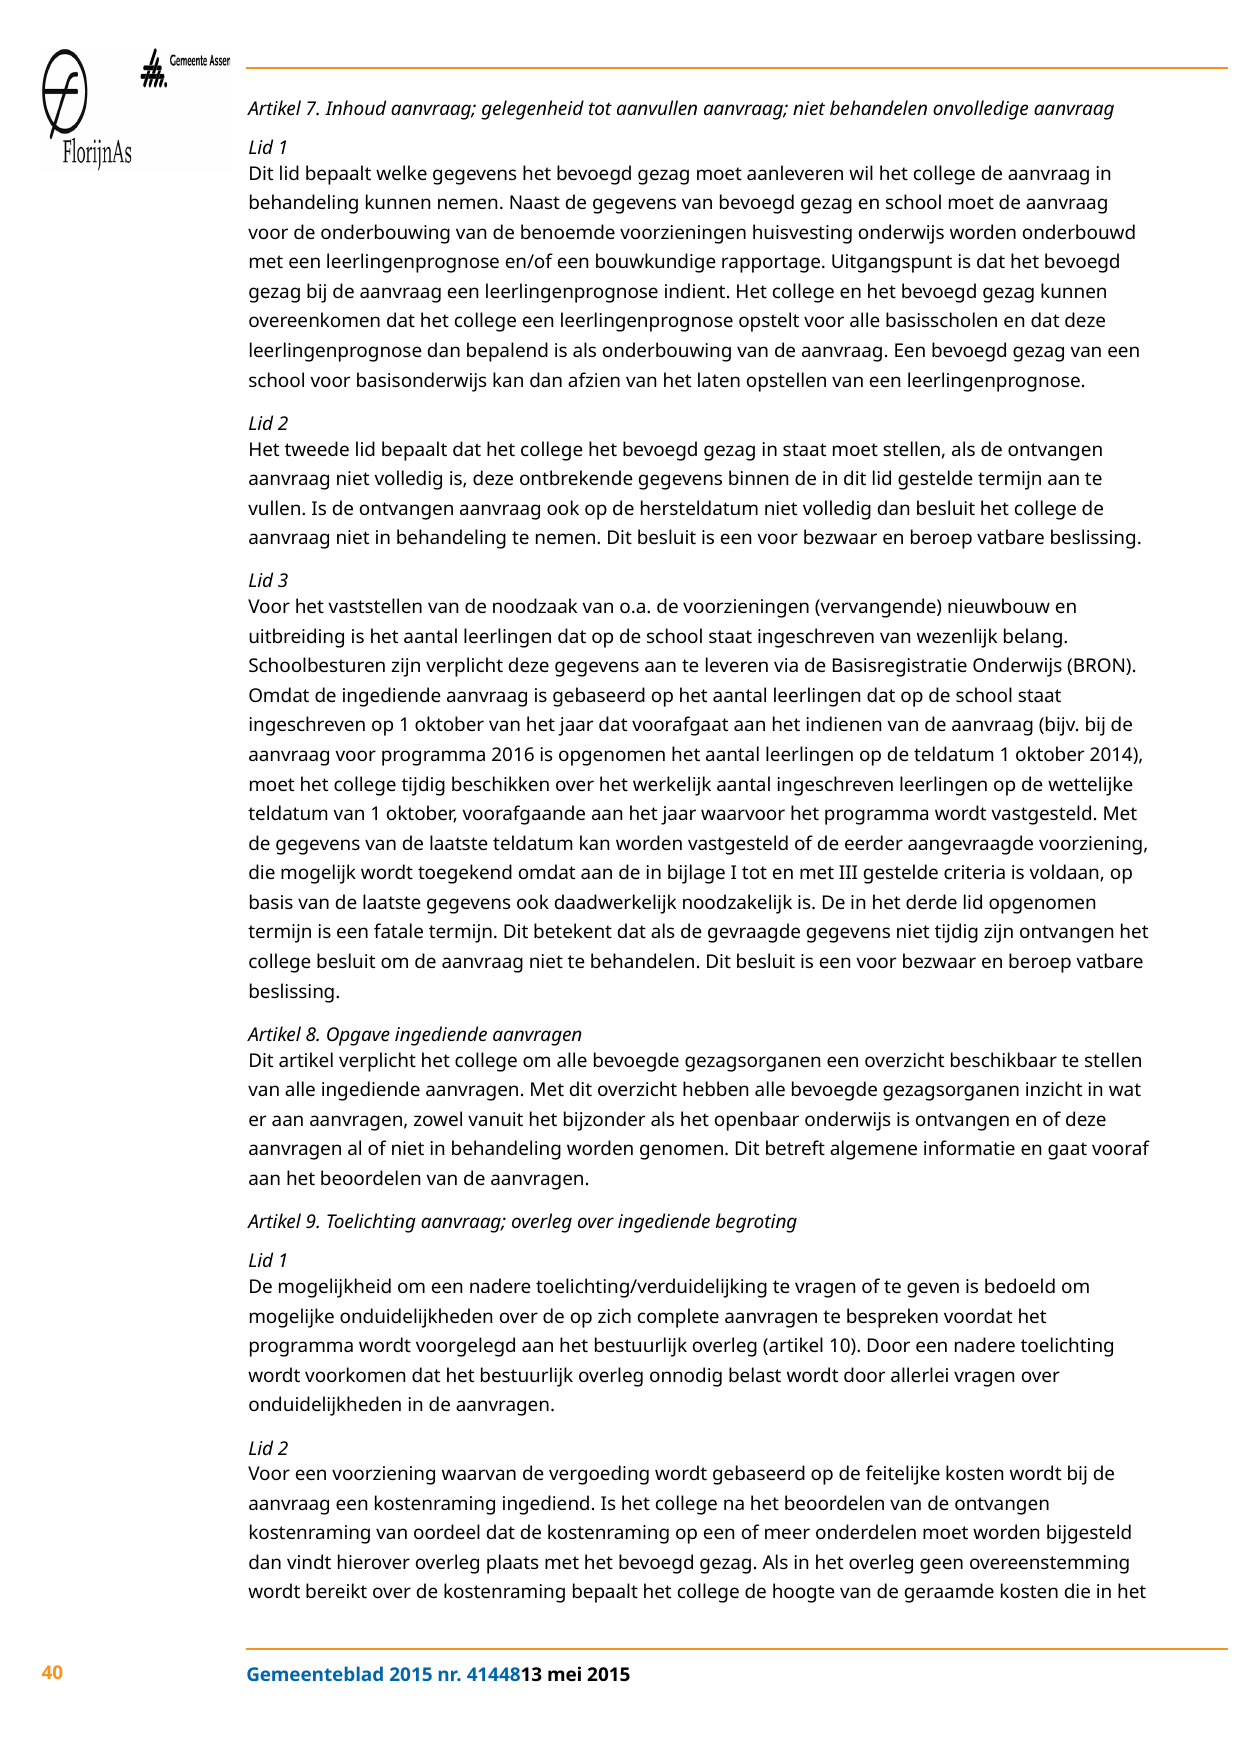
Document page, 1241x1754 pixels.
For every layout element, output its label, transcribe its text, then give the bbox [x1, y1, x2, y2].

text De mogelijkheid om een nadere toelichting/verduidelijking te vragen of te geven is bedoeld om mogelijke onduidelijkheden over de op zich complete aanvragen te bespreken voordat het programma wordt voorgelegd aan het bestuurlijk overleg (artikel 10). Door een nadere toelichting wordt voorkomen dat het bestuurlijk overleg onnodig belast wordt door allerlei vragen over onduidelijkheden in de aanvragen. [248, 1273, 1152, 1417]
text Lid 2 [248, 410, 1152, 436]
text Lid 2 [248, 1435, 1152, 1460]
text Artikel 7. Inhoud aanvraag; gelegenheid tot aanvullen aanvraag; niet behandelen onvolledige aanvraag [248, 95, 1152, 121]
text Voor het vaststellen van de noodzaak van o.a. de voorzieningen (vervangende) nieuwbouw en uitbreiding is het aantal leerlingen dat op de school staat ingeschreven van wezenlijk belang. Schoolbesturen zijn verplicht deze gegevens aan te leveren via de Basisregistratie Onderwijs (BRON). Omdat de ingediende aanvraag is gebaseerd op het aantal leerlingen dat op de school staat ingeschreven op 1 oktober van het jaar dat voorafgaat aan het indienen van de aanvraag (bijv. bij de aanvraag voor programma 2016 is opgenomen het aantal leerlingen op de teldatum 1 oktober 2014), moet het college tijdig beschikken over het werkelijk aantal ingeschreven leerlingen op de wettelijke teldatum van 1 oktober, voorafgaande aan het jaar waarvoor het programma wordt vastgesteld. Met de gegevens van de laatste teldatum kan worden vastgesteld of de eerder aangevraagde voorziening, die mogelijk wordt toegekend omdat aan de in bijlage I tot en met III gestelde criteria is voldaan, op basis van de laatste gegevens ook daadwerkelijk noodzakelijk is. De in het derde lid opgenomen termijn is een fatale termijn. Dit betekent dat als de gevraagde gegevens niet tijdig zijn ontvangen het college besluit om de aanvraag niet te behandelen. Dit besluit is een voor bezwaar en beroep vatbare beslissing. [248, 593, 1152, 1004]
text Dit artikel verplicht het college om alle bevoegde gezagsorganen een overzicht beschikbaar te stellen van alle ingediende aanvragen. Met dit overzicht hebben alle bevoegde gezagsorganen inzicht in wat er aan aanvragen, zowel vanuit het bijzonder als het openbaar onderwijs is ontvangen en of deze aanvragen al of niet in behandeling worden genomen. Dit betreft algemene informatie en gaat vooraf aan het beoordelen van de aanvragen. [248, 1047, 1152, 1191]
text Dit lid bepaalt welke gegevens het bevoegd gezag moet aanleveren wil het college de aanvraag in behandeling kunnen nemen. Naast de gegevens van bevoegd gezag en school moet de aanvraag voor de onderbouwing van de benoemde voorzieningen huisvesting onderwijs worden onderbouwd met een leerlingenprognose en/of een bouwkundige rapportage. Uitgangspunt is dat het bevoegd gezag bij de aanvraag een leerlingenprognose indient. Het college en het bevoegd gezag kunnen overeenkomen dat het college een leerlingenprognose opstelt voor alle basisscholen en dat deze leerlingenprognose dan bepalend is als onderbouwing van de aanvraag. Een bevoegd gezag van een school voor basisonderwijs kan dan afzien van het laten opstellen van een leerlingenprognose. [248, 160, 1152, 393]
text Artikel 8. Opgave ingediende aanvragen [248, 1021, 1152, 1047]
text Artikel 9. Toelichting aanvraag; overleg over ingediende begroting [248, 1208, 1152, 1234]
text Voor een voorziening waarvan de vergoeding wordt gebaseerd op de feitelijke kosten wordt bij de aanvraag een kostenraming ingediend. Is het college na het beoordelen van de ontvangen kostenraming van oordeel dat de kostenraming op een of meer onderdelen moet worden bijgesteld dan vindt hierover overleg plaats met het bevoegd gezag. Als in het overleg geen overeenstemming wordt bereikt over de kostenraming bepaalt het college de hoogte van de geraamde kosten die in het [248, 1460, 1152, 1604]
text Het tweede lid bepaalt dat het college het bevoegd gezag in staat moet stellen, als de ontvangen aanvraag niet volledig is, deze ontbrekende gegevens binnen de in dit lid gestelde termijn aan te vullen. Is de ontvangen aanvraag ook op de hersteldatum niet volledig dan besluit het college de aanvraag niet in behandeling te nemen. Dit besluit is een voor bezwaar en beroep vatbare beslissing. [248, 436, 1152, 550]
text Lid 3 [248, 568, 1152, 593]
text Lid 1 [248, 1247, 1152, 1273]
picture [41, 47, 231, 172]
text Lid 1 [248, 134, 1152, 160]
